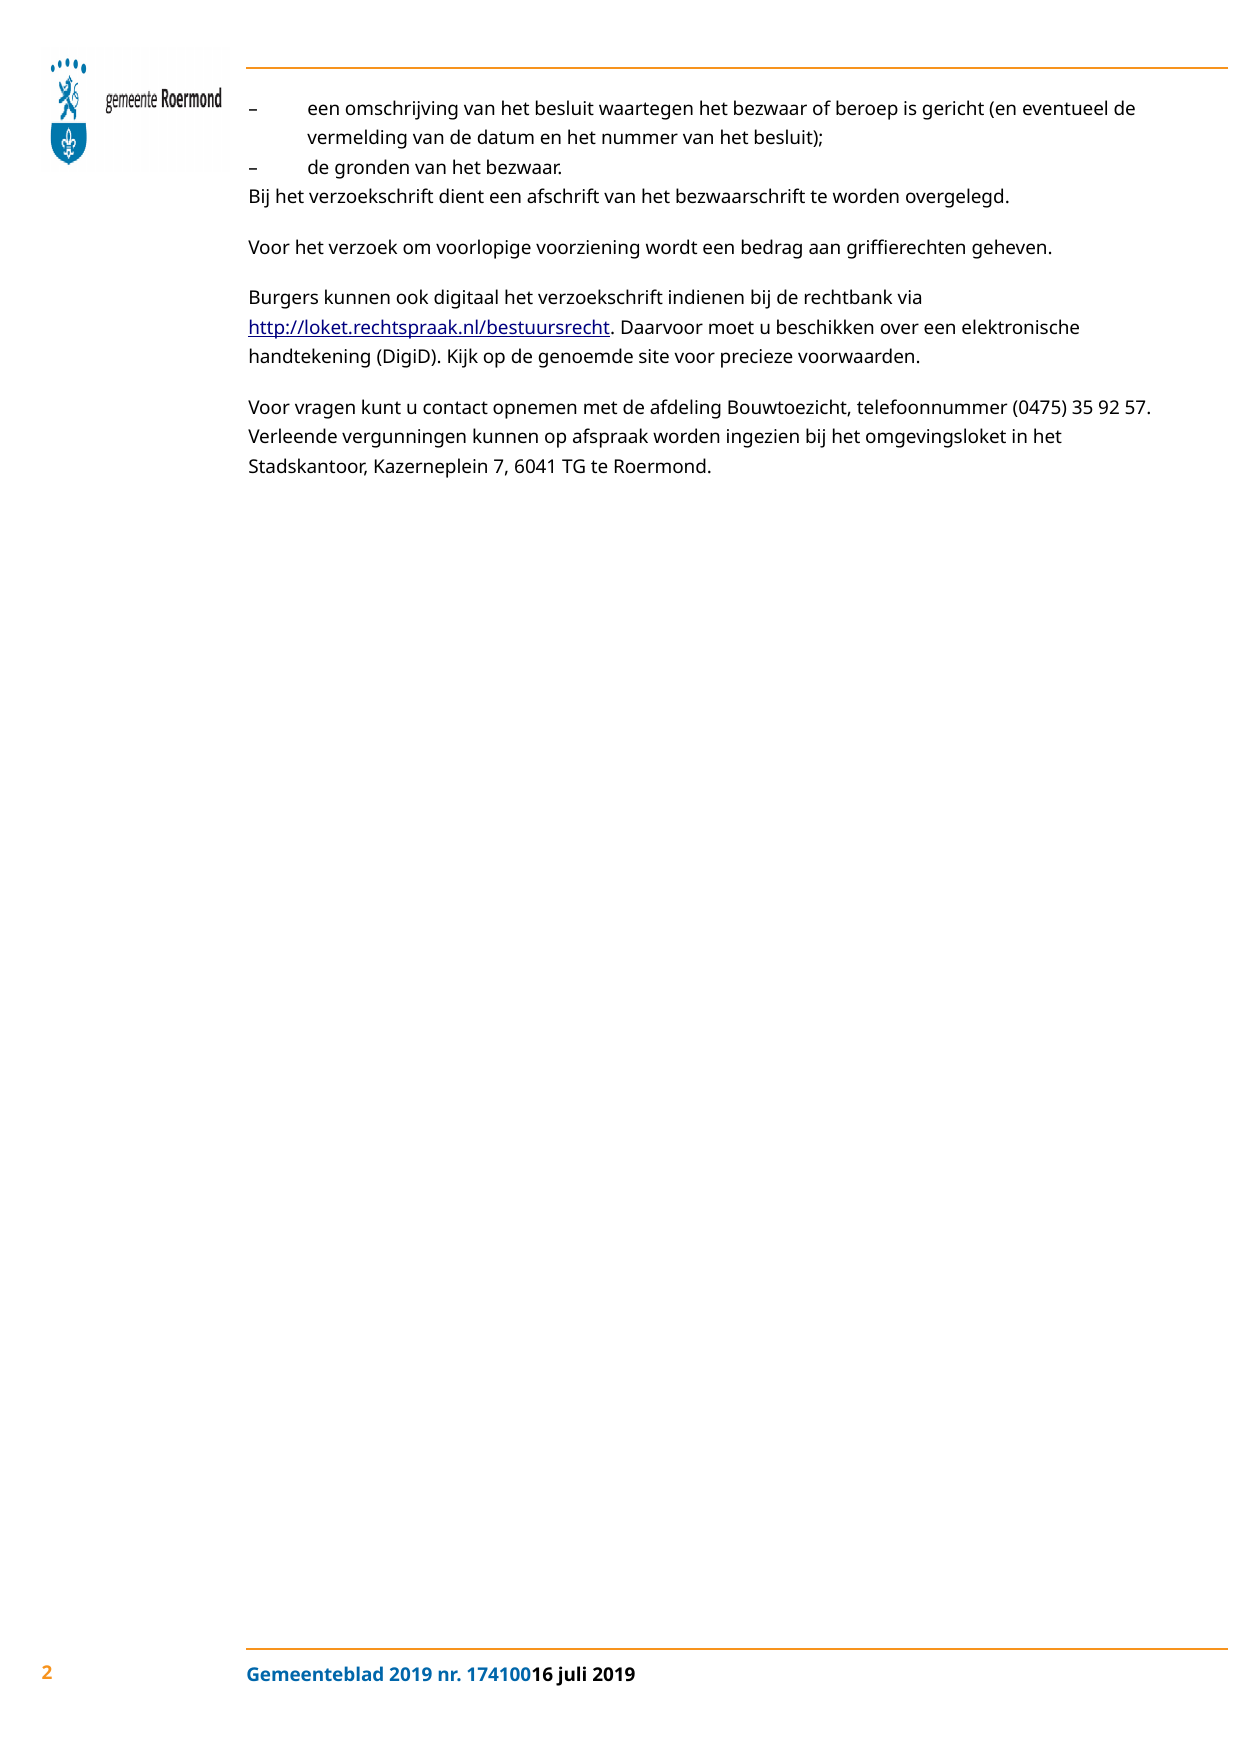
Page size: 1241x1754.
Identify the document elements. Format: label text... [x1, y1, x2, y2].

list de gronden van het bezwaar. [248, 154, 1152, 180]
picture [41, 47, 231, 172]
text Bij het verzoekschrift dient een afschrift van het bezwaarschrift te worden overgelegd. [248, 183, 1152, 209]
text Burgers kunnen ook digitaal het verzoekschrift indienen bij de rechtbank via http://loket.rechtspraak.nl/bestuursrecht. Daarvoor moet u beschikken over een elektronische handtekening (DigiD). Kijk op de genoemde site voor precieze voorwaarden. [248, 284, 1152, 369]
text Voor vragen kunt u contact opnemen met de afdeling Bouwtoezicht, telefoonnummer (0475) 35 92 57. Verleende vergunningen kunnen op afspraak worden ingezien bij het omgevingsloket in het Stadskantoor, Kazerneplein 7, 6041 TG te Roermond. [248, 394, 1152, 479]
list een omschrijving van het besluit waartegen het bezwaar of beroep is gericht (en eventueel de vermelding van de datum en het nummer van het besluit); [248, 95, 1152, 150]
text Voor het verzoek om voorlopige voorziening wordt een bedrag aan griffierechten geheven. [248, 234, 1152, 260]
